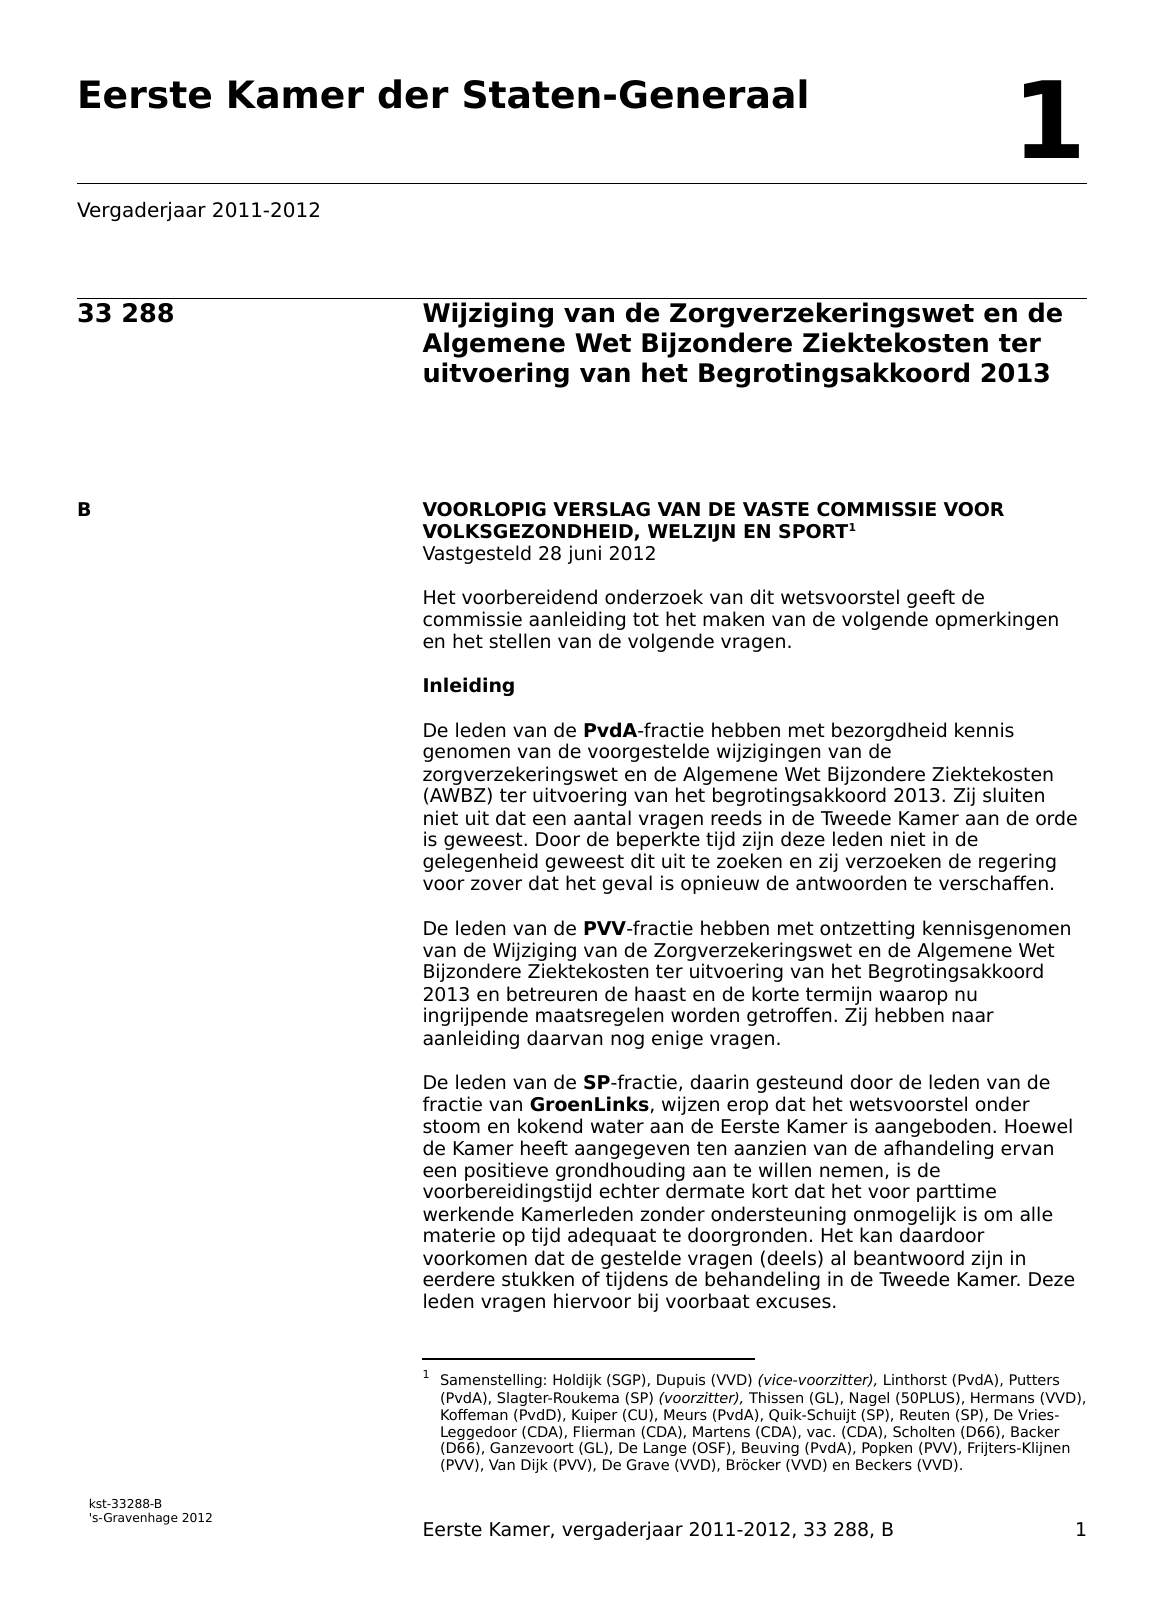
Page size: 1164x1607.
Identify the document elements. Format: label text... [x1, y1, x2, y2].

table_cell Vergaderjaar 2011-2012 [77, 184, 1087, 298]
text 's-Gravenhage 2012 [88, 1511, 323, 1525]
text kst-33288-B [88, 1497, 323, 1511]
table_header 1 [886, 59, 1087, 183]
text De leden van de PvdA-fractie hebben met bezorgdheid kennis genomen van de voorgestelde wijzigingen van de zorgverzekeringswet en de Algemene Wet Bijzondere Ziektekosten (AWBZ) ter uitvoering van het begrotingsakkoord 2013. Zij sluiten niet uit dat een aantal vragen reeds in de Tweede Kamer aan de orde is geweest. Door de beperkte tijd zijn deze leden niet in de gelegenheid geweest dit uit te zoeken en zij verzoeken de regering voor zover dat het geval is opnieuw de antwoorden te verschaffen. [422, 719, 1087, 895]
table_header Eerste Kamer der Staten-Generaal [77, 59, 886, 183]
text Vastgesteld 28 juni 2012 [422, 543, 1087, 565]
subtitle B VOORLOPIG VERSLAG VAN DE VASTE COMMISSIE VOOR VOLKSGEZONDHEID, WELZIJN EN SPORT [77, 499, 1087, 543]
subtitle Inleiding [422, 675, 1087, 697]
text Het voorbereidend onderzoek van dit wetsvoorstel geeft de commissie aanleiding tot het maken van de volgende opmerkingen en het stellen van de volgende vragen. [422, 587, 1087, 653]
text De leden van de SP-fractie, daarin gesteund door de leden van de fractie van GroenLinks, wijzen erop dat het wetsvoorstel onder stoom en kokend water aan de Eerste Kamer is aangeboden. Hoewel de Kamer heeft aangegeven ten aanzien van de afhandeling ervan een positieve grondhouding aan te willen nemen, is de voorbereidingstijd echter dermate kort dat het voor parttime werkende Kamerleden zonder ondersteuning onmogelijk is om alle materie op tijd adequaat te doorgronden. Het kan daardoor voorkomen dat de gestelde vragen (deels) al beantwoord zijn in eerdere stukken of tijdens de behandeling in de Tweede Kamer. Deze leden vragen hiervoor bij voorbaat excuses. [422, 1072, 1087, 1313]
subtitle 33 288 Wijziging van de Zorgverzekeringswet en de Algemene Wet Bijzondere Ziektekosten ter uitvoering van het Begrotingsakkoord 2013 [77, 299, 1087, 388]
text De leden van de PVV-fractie hebben met ontzetting kennisgenomen van de Wijziging van de Zorgverzekeringswet en de Algemene Wet Bijzondere Ziektekosten ter uitvoering van het Begrotingsakkoord 2013 en betreuren de haast en de korte termijn waarop nu ingrijpende maatsregelen worden getroffen. Zij hebben naar aanleiding daarvan nog enige vragen. [422, 917, 1087, 1049]
text Samenstelling: Holdijk (SGP), Dupuis (VVD) (vice-voorzitter), Linthorst (PvdA), Putters (PvdA), Slagter-Roukema (SP) (voorzitter), Thissen (GL), Nagel (50PLUS), Hermans (VVD), Koffeman (PvdD), Kuiper (CU), Meurs (PvdA), Quik-Schuijt (SP), Reuten (SP), De Vries-Leggedoor (CDA), Flierman (CDA), Martens (CDA), vac. (CDA), Scholten (D66), Backer (D66), Ganzevoort (GL), De Lange (OSF), Beuving (PvdA), Popken (PVV), Frijters-Klijnen (PVV), Van Dijk (PVV), De Grave (VVD), Bröcker (VVD) en Beckers (VVD). [422, 1368, 1087, 1474]
